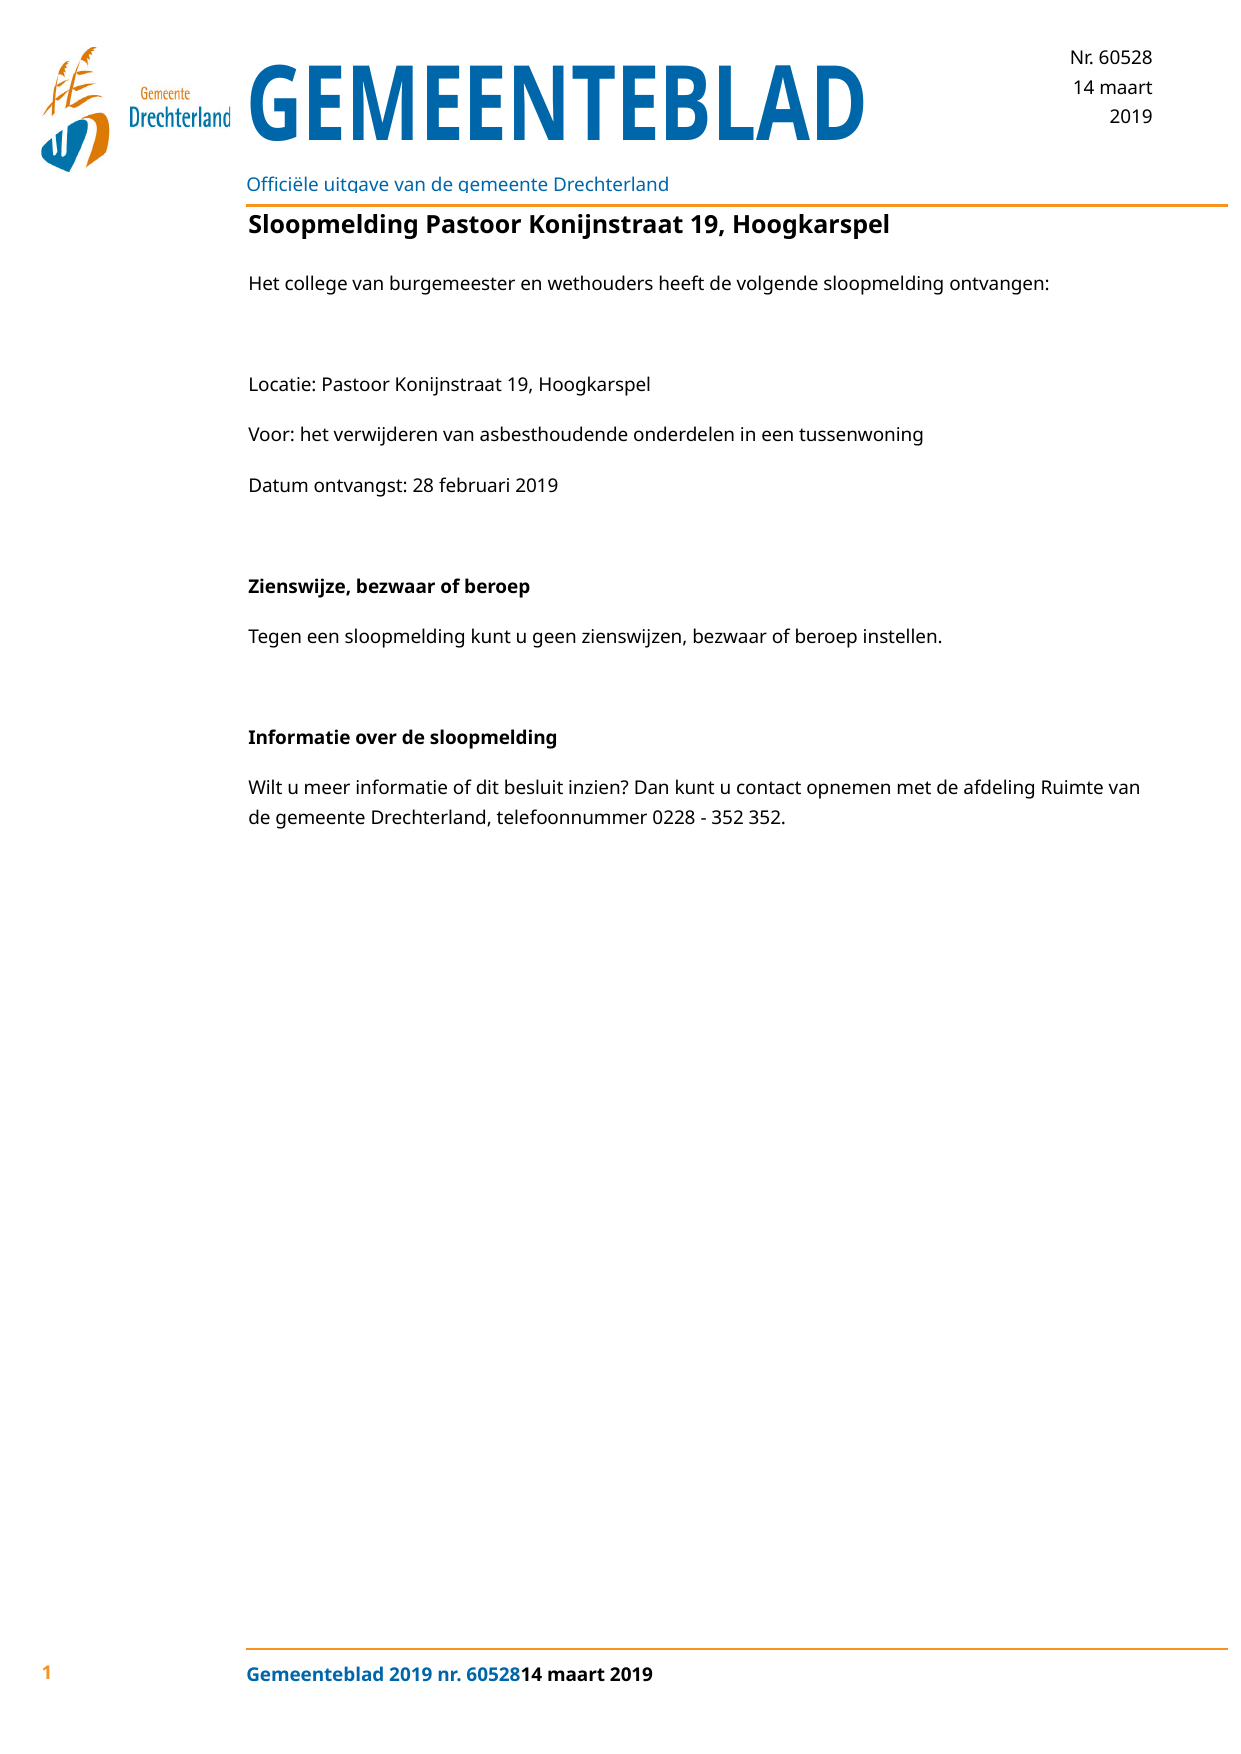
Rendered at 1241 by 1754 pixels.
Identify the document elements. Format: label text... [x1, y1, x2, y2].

text Tegen een sloopmelding kunt u geen zienswijzen, bezwaar of beroep instellen. [248, 623, 1152, 649]
text Zienswijze, bezwaar of beroep [248, 573, 1152, 598]
text Locatie: Pastoor Konijnstraat 19, Hoogkarspel [248, 371, 1152, 397]
text Het college van burgemeester en wethouders heeft de volgende sloopmelding ontvangen: [248, 270, 1152, 296]
text Voor: het verwijderen van asbesthoudende onderdelen in een tussenwoning [248, 422, 1152, 447]
picture [41, 158, 64, 172]
picture [226, 115, 231, 124]
text Informatie over de sloopmelding [248, 724, 1152, 750]
picture [41, 47, 231, 172]
text Datum ontvangst: 28 februari 2019 [248, 472, 1152, 498]
text Sloopmelding Pastoor Konijnstraat 19, Hoogkarspel [248, 207, 1152, 241]
text Wilt u meer informatie of dit besluit inzien? Dan kunt u contact opnemen met de afdeling Ruimte van de gemeente Drechterland, telefoonnummer 0228 - 352 352. [248, 774, 1152, 830]
